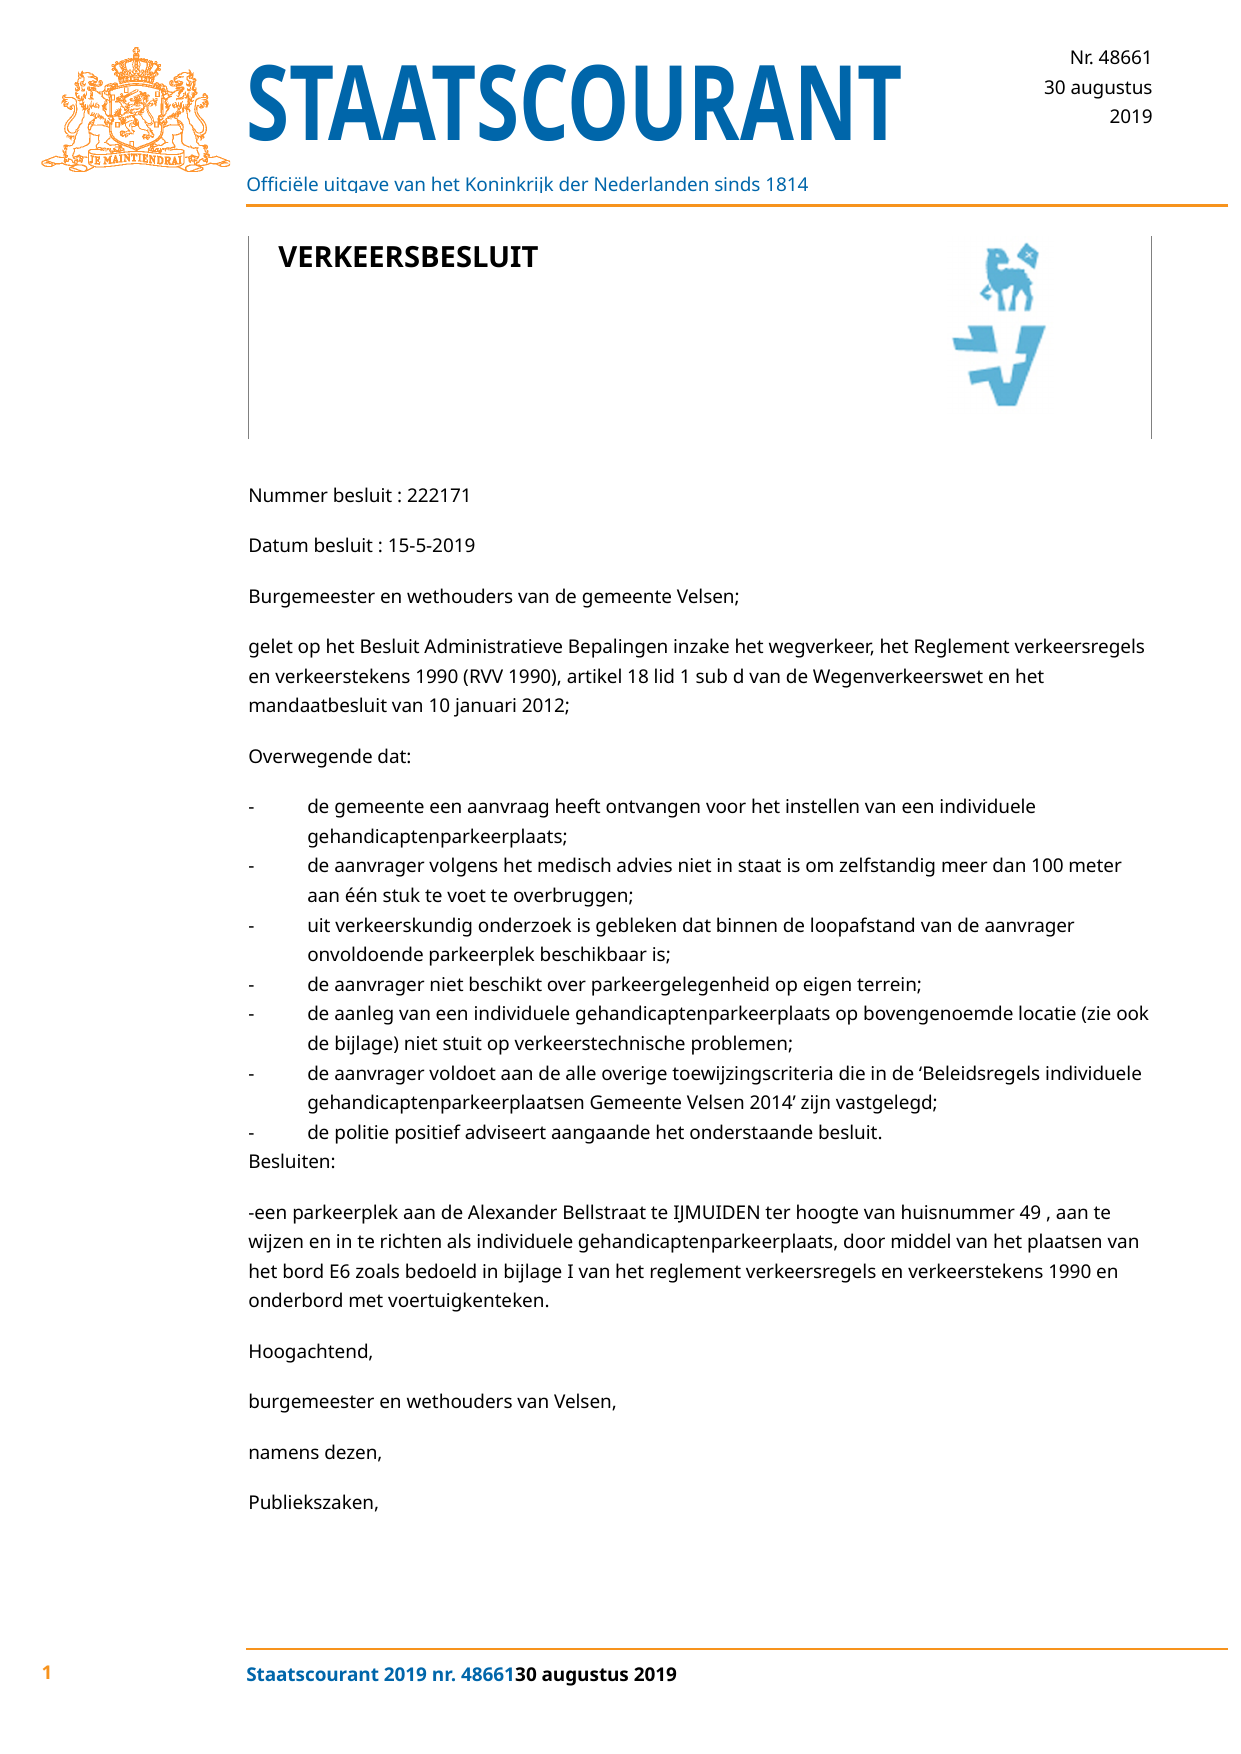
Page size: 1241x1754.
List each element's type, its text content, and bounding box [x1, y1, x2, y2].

text namens dezen, [248, 1439, 1152, 1465]
list uit verkeerskundig onderzoek is gebleken dat binnen de loopafstand van de aanvrager onvoldoende parkeerplek beschikbaar is; [248, 912, 1152, 967]
text Datum besluit : 15-5-2019 [248, 533, 1152, 558]
list de politie positief adviseert aangaande het onderstaande besluit. [248, 1119, 1152, 1145]
text Nummer besluit : 222171 [248, 482, 1152, 508]
list de aanvrager voldoet aan de alle overige toewijzingscriteria die in de ‘Beleidsregels individuele gehandicaptenparkeerplaatsen Gemeente Velsen 2014’ zijn vastgelegd; [248, 1060, 1152, 1115]
list de aanleg van een individuele gehandicaptenparkeerplaats op bovengenoemde locatie (zie ook de bijlage) niet stuit op verkeerstechnische problemen; [248, 1001, 1152, 1056]
text Publiekszaken, [248, 1489, 1152, 1515]
table_header VERKEERSBESLUIT [249, 236, 850, 439]
picture [41, 47, 231, 172]
picture [946, 236, 1055, 414]
text Burgemeester en wethouders van de gemeente Velsen; [248, 583, 1152, 609]
list de aanvrager niet beschikt over parkeergelegenheid op eigen terrein; [248, 971, 1152, 997]
list de gemeente een aanvraag heeft ontvangen voor het instellen van een individuele gehandicaptenparkeerplaats; [248, 793, 1152, 849]
text Besluiten: [248, 1148, 1152, 1174]
table_header [1055, 236, 1151, 413]
table_header [850, 414, 1151, 439]
text burgemeester en wethouders van Velsen, [248, 1388, 1152, 1414]
list de aanvrager volgens het medisch advies niet in staat is om zelfstandig meer dan 100 meter aan één stuk te voet te overbruggen; [248, 853, 1152, 908]
text gelet op het Besluit Administratieve Bepalingen inzake het wegverkeer, het Reglement verkeersregels en verkeerstekens 1990 (RVV 1990), artikel 18 lid 1 sub d van de Wegenverkeerswet en het mandaatbesluit van 10 januari 2012; [248, 633, 1152, 718]
text -een parkeerplek aan de Alexander Bellstraat te IJMUIDEN ter hoogte van huisnummer 49 , aan te wijzen en in te richten als individuele gehandicaptenparkeerplaats, door middel van het plaatsen van het bord E6 zoals bedoeld in bijlage I van het reglement verkeersregels en verkeerstekens 1990 en onderbord met voertuigkenteken. [248, 1199, 1152, 1313]
table_header [850, 236, 946, 413]
text Overwegende dat: [248, 743, 1152, 769]
text Hoogachtend, [248, 1338, 1152, 1364]
